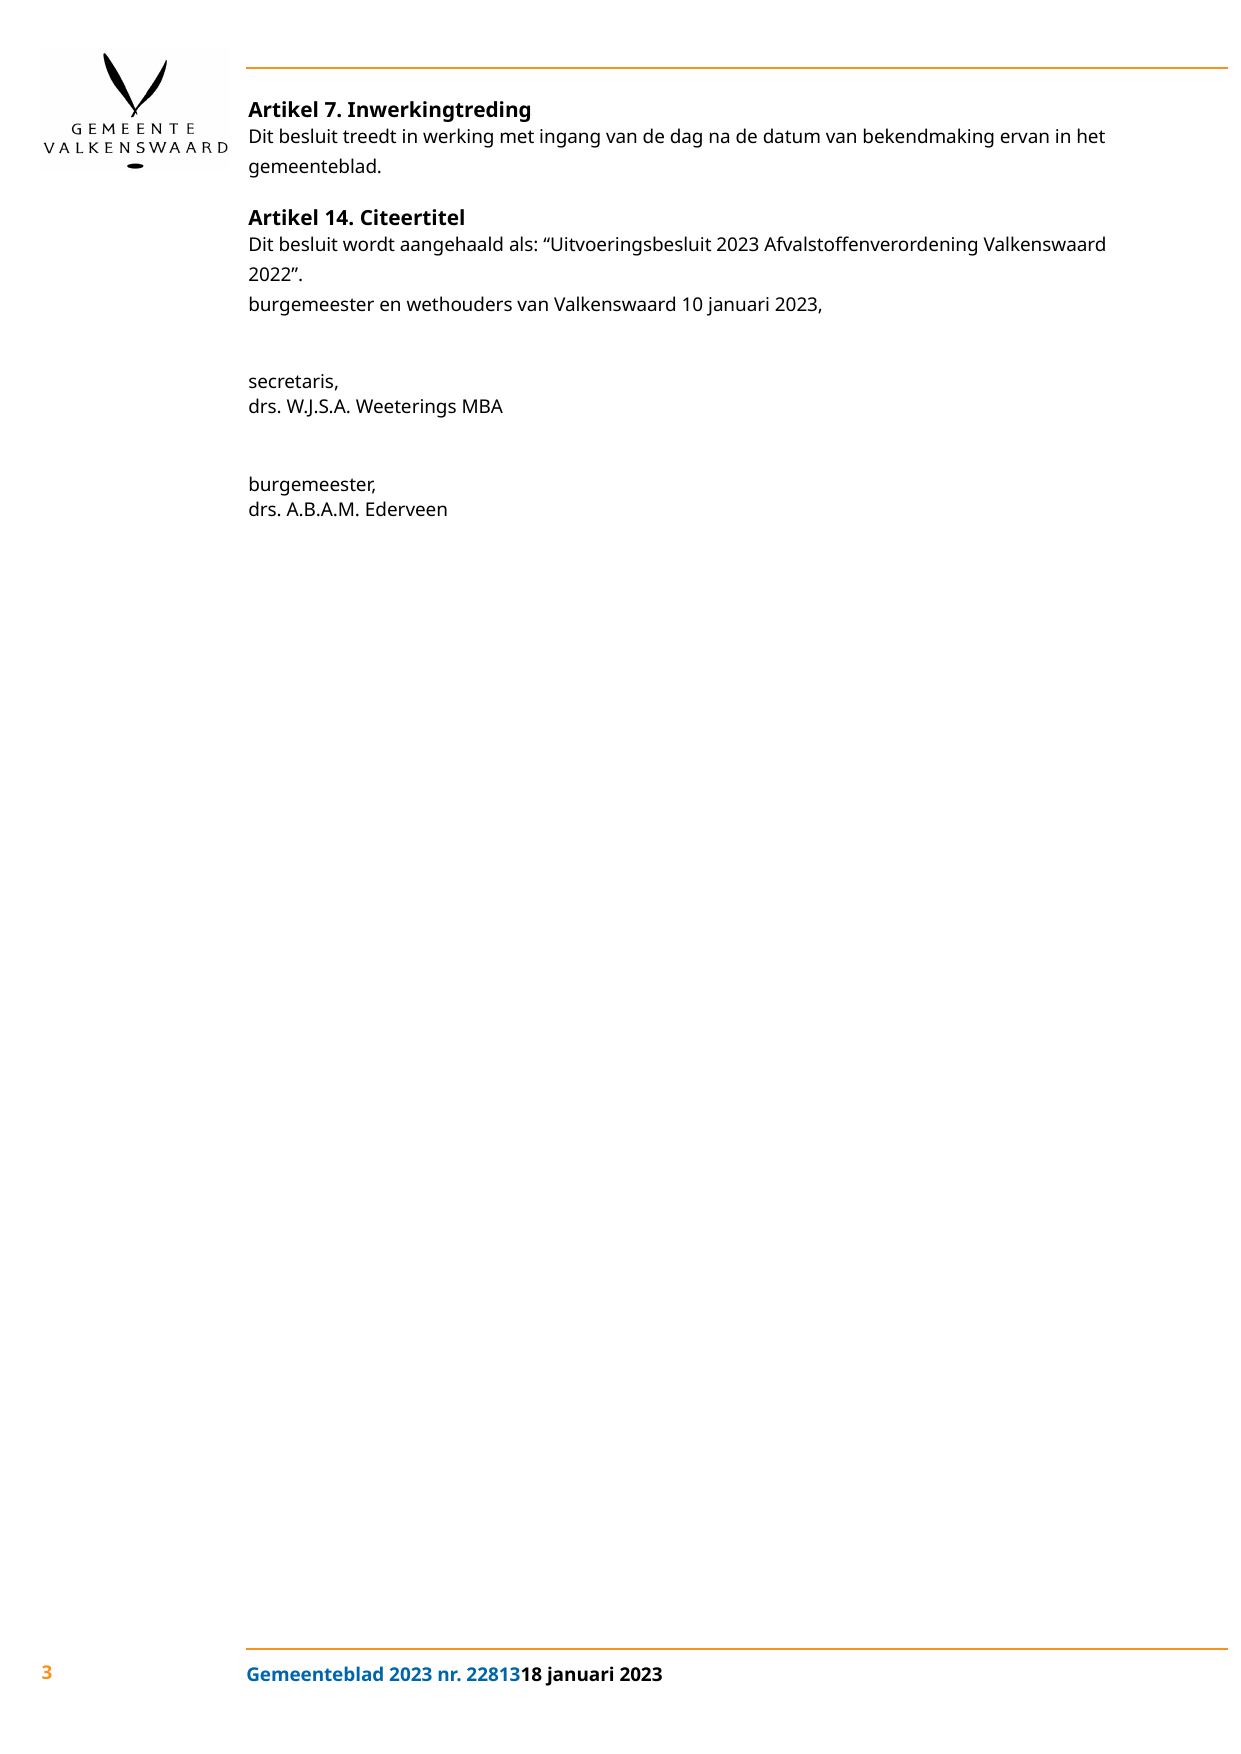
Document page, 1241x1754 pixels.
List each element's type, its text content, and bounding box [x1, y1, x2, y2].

text Dit besluit wordt aangehaald als: “Uitvoeringsbesluit 2023 Afvalstoffenverordening Valkenswaard 2022”. [248, 232, 1152, 287]
text drs. W.J.S.A. Weeterings MBA [248, 394, 1152, 419]
text Dit besluit treedt in werking met ingang van de dag na de datum van bekendmaking ervan in het gemeenteblad. [248, 123, 1152, 178]
text secretaris, [248, 368, 1152, 394]
text burgemeester, [248, 471, 1152, 497]
picture [41, 47, 231, 172]
text burgemeester en wethouders van Valkenswaard 10 januari 2023, [248, 291, 1152, 317]
text Artikel 7. Inwerkingtreding [248, 95, 1152, 123]
text drs. A.B.A.M. Ederveen [248, 497, 1152, 522]
text Artikel 14. Citeertitel [248, 203, 1152, 232]
